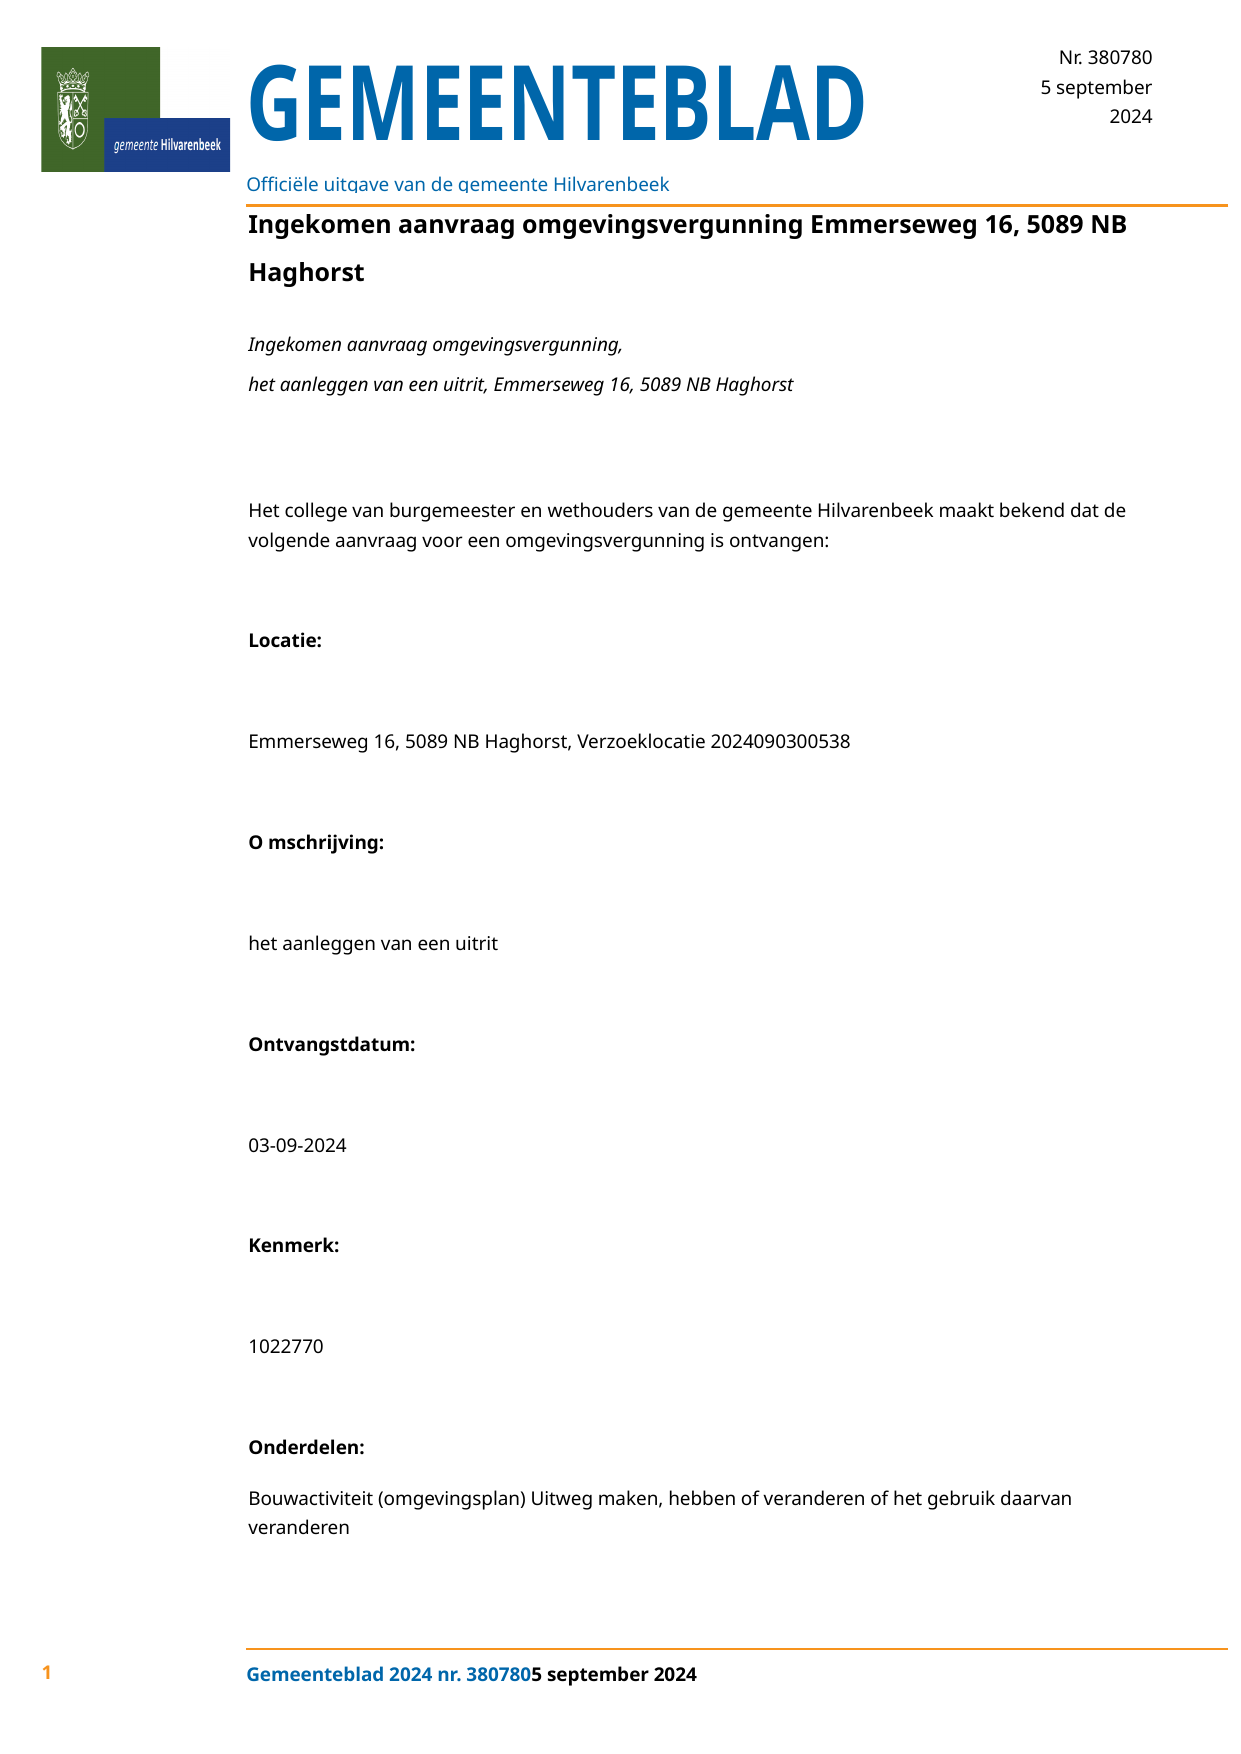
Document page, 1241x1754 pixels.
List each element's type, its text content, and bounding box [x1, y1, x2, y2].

text Ontvangstdatum: [248, 1031, 1152, 1057]
text Kenmerk: [248, 1233, 1152, 1258]
text Locatie: [248, 628, 1152, 653]
text Ingekomen aanvraag omgevingsvergunning, [248, 331, 1152, 357]
text Ingekomen aanvraag omgevingsvergunning Emmerseweg 16, 5089 NB Haghorst [248, 207, 1152, 288]
text Onderdelen: [248, 1434, 1152, 1460]
text O mschrijving: [248, 829, 1152, 855]
text 1022770 [248, 1333, 1152, 1359]
text het aanleggen van een uitrit, Emmerseweg 16, 5089 NB Haghorst [248, 371, 1152, 396]
picture [41, 47, 231, 172]
text het aanleggen van een uitrit [248, 930, 1152, 956]
text Emmerseweg 16, 5089 NB Haghorst, Verzoeklocatie 2024090300538 [248, 728, 1152, 754]
text Het college van burgemeester en wethouders van de gemeente Hilvarenbeek maakt bekend dat de volgende aanvraag voor een omgevingsvergunning is ontvangen: [248, 497, 1152, 553]
text Bouwactiviteit (omgevingsplan) Uitweg maken, hebben of veranderen of het gebruik daarvan veranderen [248, 1485, 1152, 1540]
text 03-09-2024 [248, 1132, 1152, 1158]
